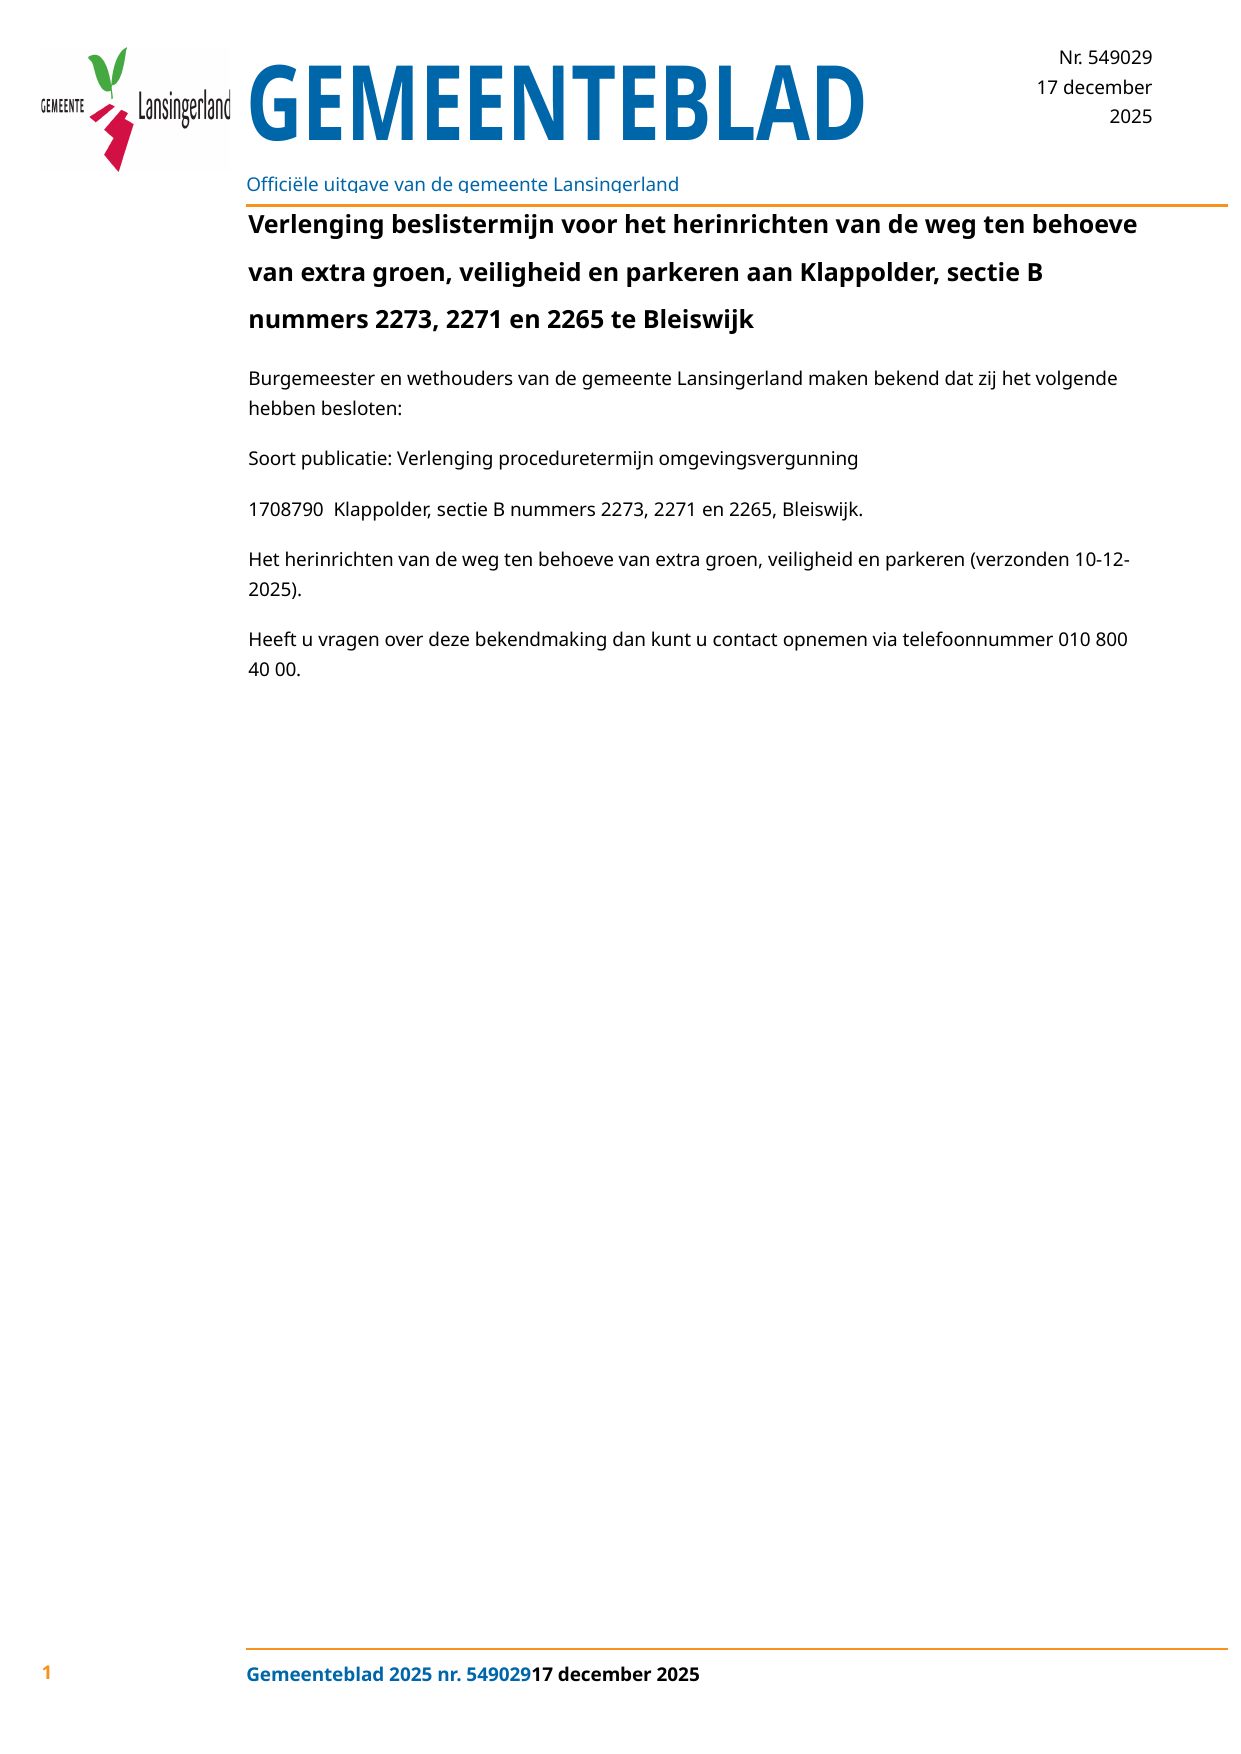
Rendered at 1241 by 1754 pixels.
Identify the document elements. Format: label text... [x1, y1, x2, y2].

picture [41, 47, 231, 172]
text Het herinrichten van de weg ten behoeve van extra groen, veiligheid en parkeren (verzonden 10-12-2025). [248, 546, 1152, 602]
text 1708790 Klappolder, sectie B nummers 2273, 2271 en 2265, Bleiswijk. [248, 496, 1152, 522]
text Burgemeester en wethouders van de gemeente Lansingerland maken bekend dat zij het volgende hebben besloten: [248, 366, 1152, 421]
text Soort publicatie: Verlenging proceduretermijn omgevingsvergunning [248, 446, 1152, 471]
text Heeft u vragen over deze bekendmaking dan kunt u contact opnemen via telefoonnummer 010 800 40 00. [248, 626, 1152, 682]
text Verlenging beslistermijn voor het herinrichten van de weg ten behoeve van extra groen, veiligheid en parkeren aan Klappolder, sectie B nummers 2273, 2271 en 2265 te Bleiswijk [248, 207, 1152, 336]
